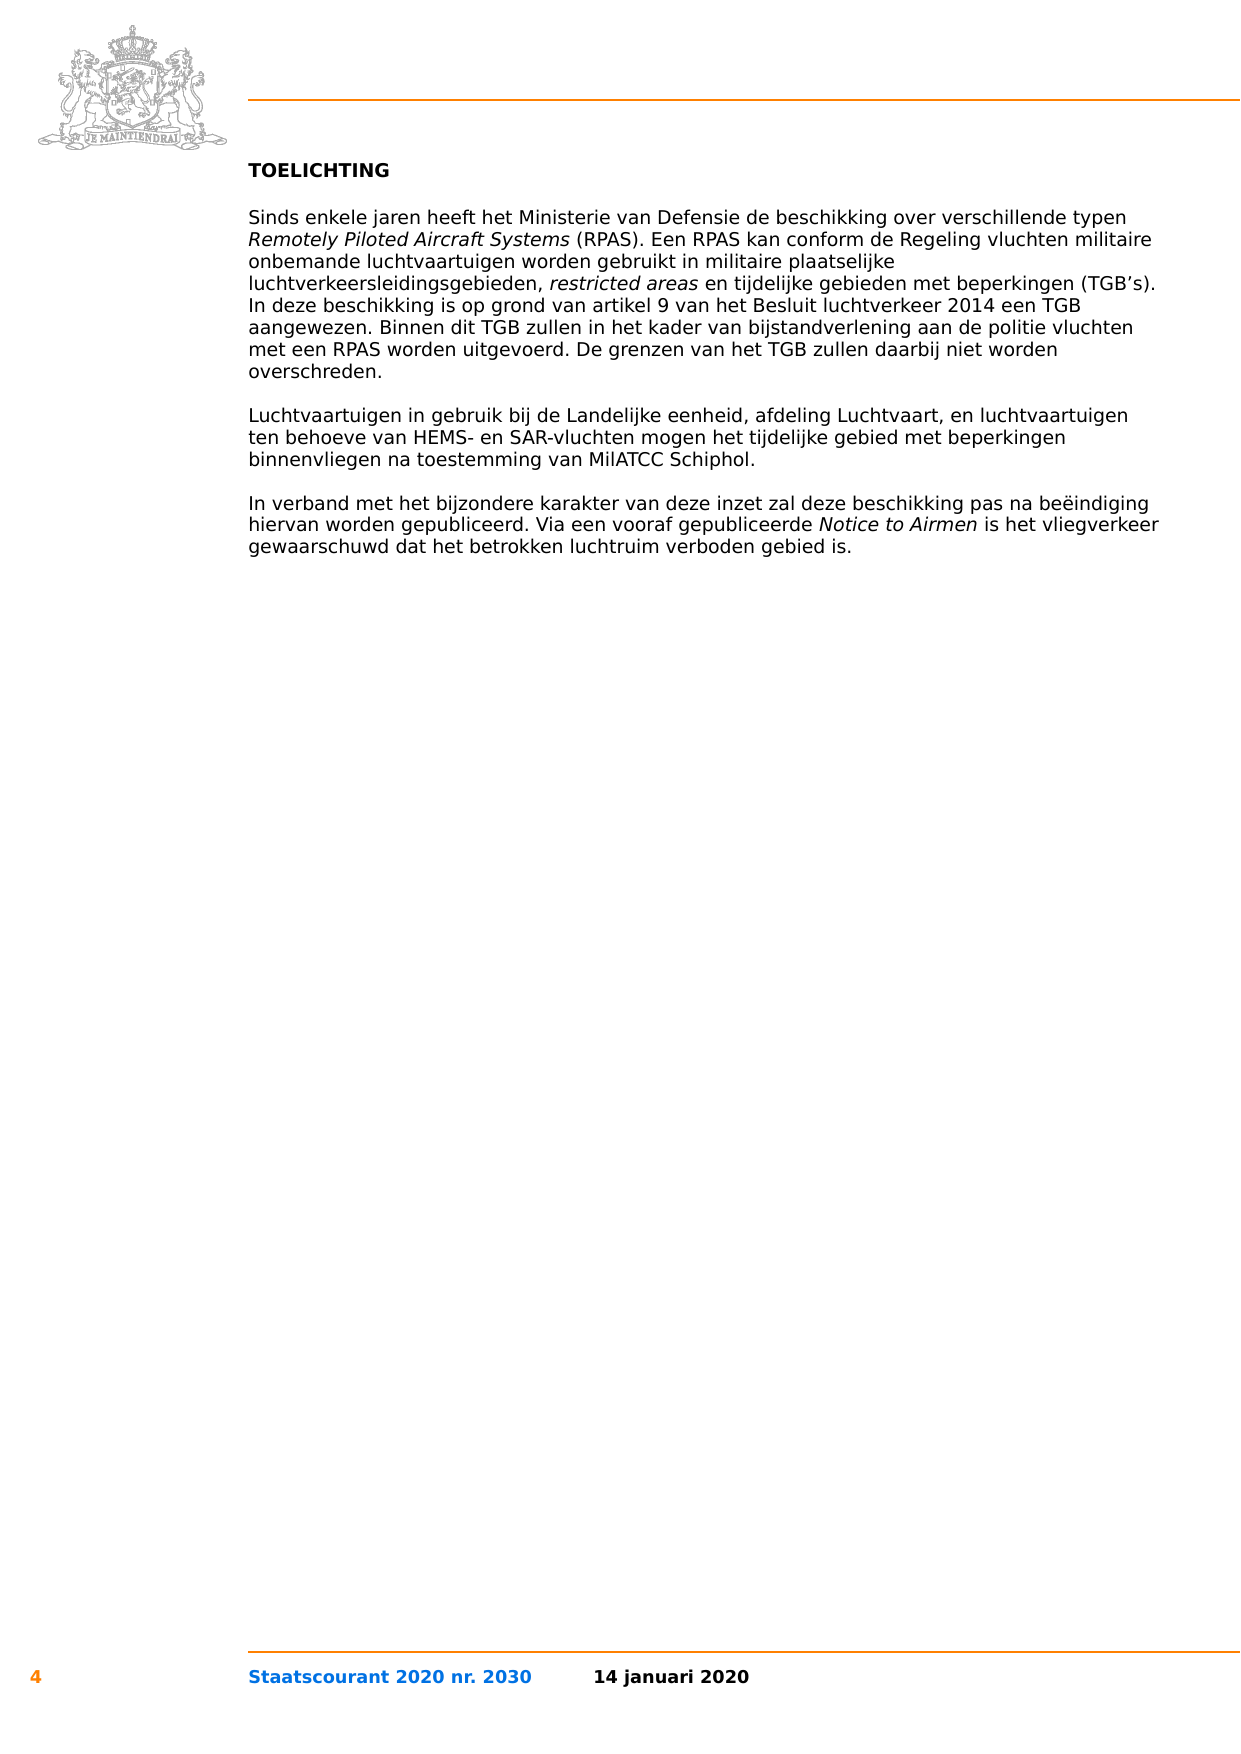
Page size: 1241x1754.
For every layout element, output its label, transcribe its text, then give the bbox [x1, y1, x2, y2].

text Luchtvaartuigen in gebruik bij de Landelijke eenheid, afdeling Luchtvaart, en luchtvaartuigen ten behoeve van HEMS- en SAR-vluchten mogen het tijdelijke gebied met beperkingen binnenvliegen na toestemming van MilATCC Schiphol. [248, 404, 1163, 471]
subtitle TOELICHTING [248, 160, 1163, 182]
text Sinds enkele jaren heeft het Ministerie van Defensie de beschikking over verschillende typen Remotely Piloted Aircraft Systems (RPAS). Een RPAS kan conform de Regeling vluchten militaire onbemande luchtvaartuigen worden gebruikt in militaire plaatselijke luchtverkeersleidingsgebieden, restricted areas en tijdelijke gebieden met beperkingen (TGB’s). In deze beschikking is op grond van artikel 9 van het Besluit luchtverkeer 2014 een TGB aangewezen. Binnen dit TGB zullen in het kader van bijstandverlening aan de politie vluchten met een RPAS worden uitgevoerd. De grenzen van het TGB zullen daarbij niet worden overschreden. [248, 207, 1163, 383]
picture [38, 25, 227, 150]
text In verband met het bijzondere karakter van deze inzet zal deze beschikking pas na beëindiging hiervan worden gepubliceerd. Via een vooraf gepubliceerde Notice to Airmen is het vliegverkeer gewaarschuwd dat het betrokken luchtruim verboden gebied is. [248, 492, 1163, 558]
